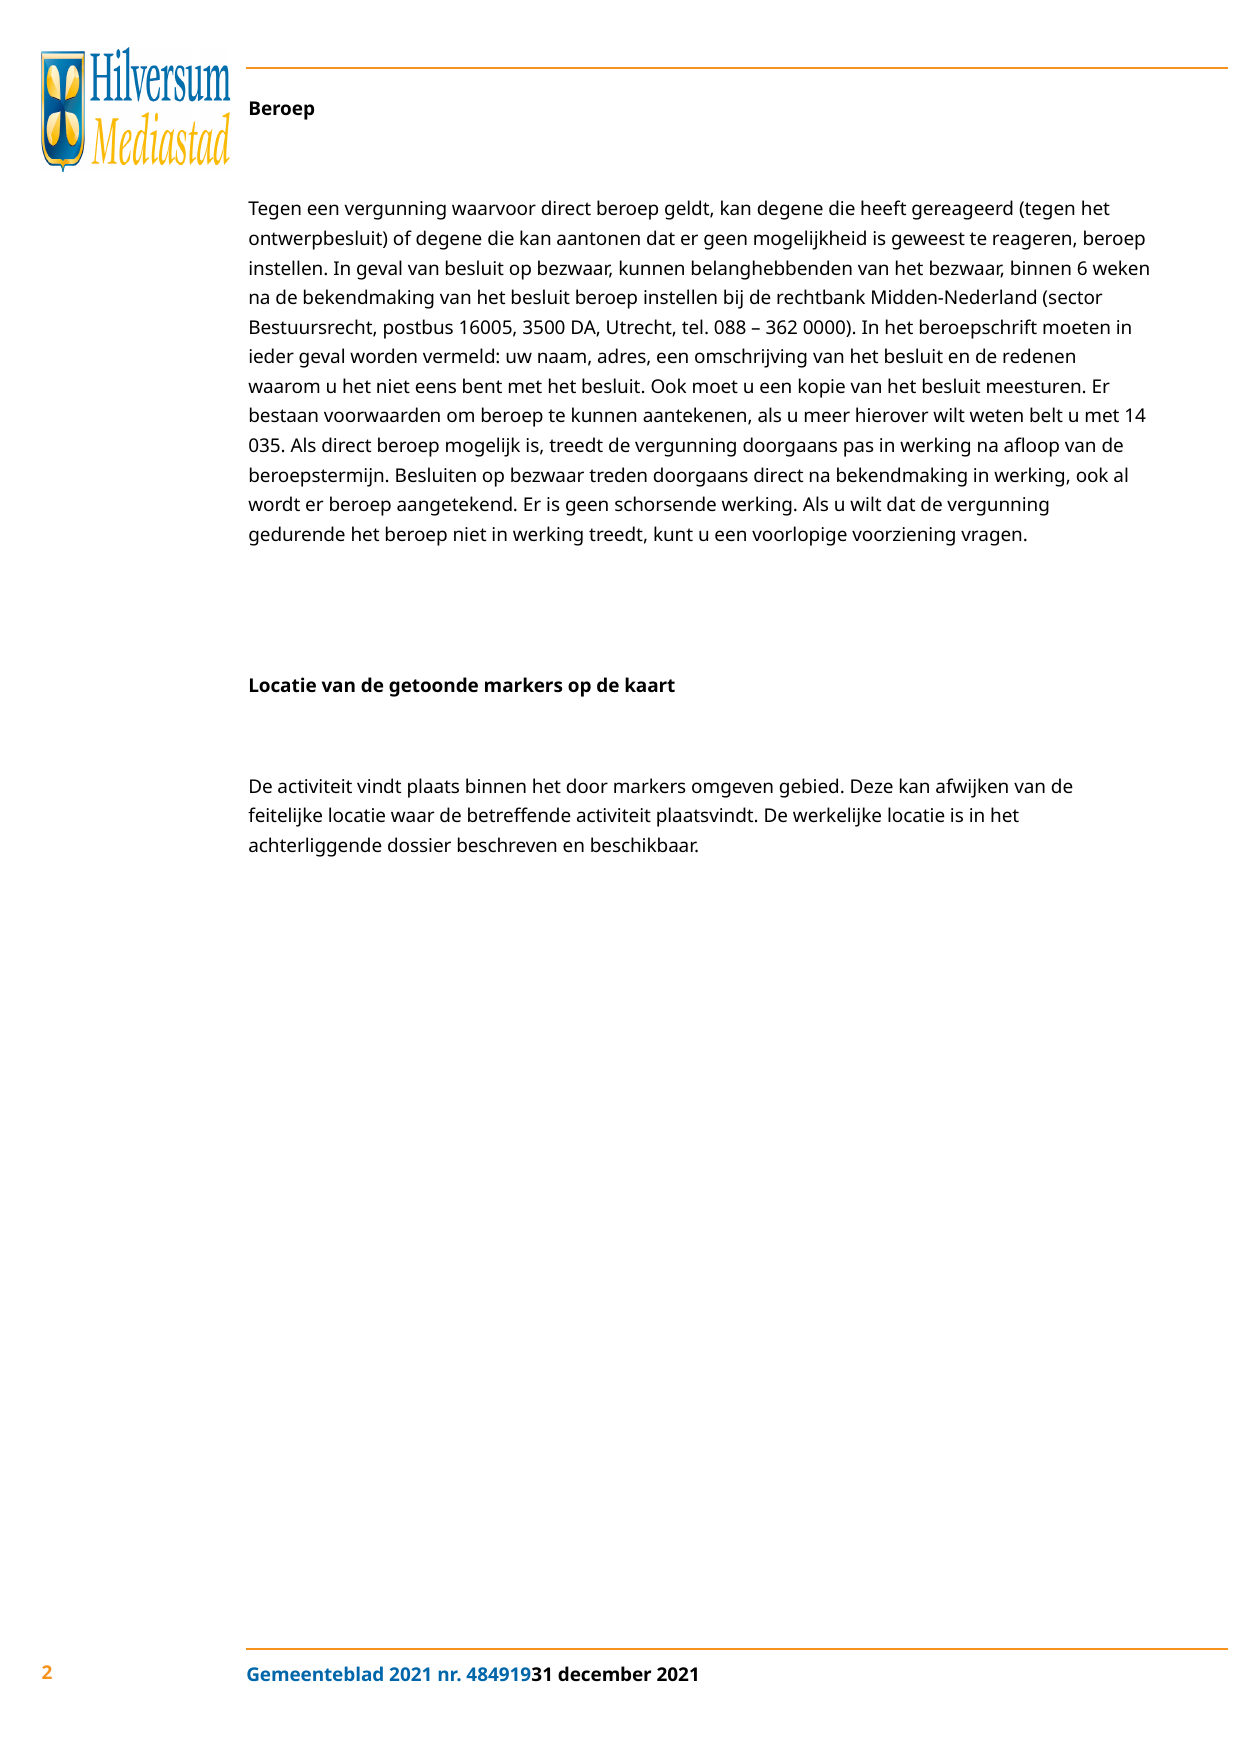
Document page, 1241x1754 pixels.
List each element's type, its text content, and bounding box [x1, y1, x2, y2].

picture [41, 47, 231, 172]
text De activiteit vindt plaats binnen het door markers omgeven gebied. Deze kan afwijken van de feitelijke locatie waar de betreffende activiteit plaatsvindt. De werkelijke locatie is in het achterliggende dossier beschreven en beschikbaar. [248, 773, 1152, 858]
text Beroep [248, 95, 1152, 121]
text Tegen een vergunning waarvoor direct beroep geldt, kan degene die heeft gereageerd (tegen het ontwerpbesluit) of degene die kan aantonen dat er geen mogelijkheid is geweest te reageren, beroep instellen. In geval van besluit op bezwaar, kunnen belanghebbenden van het bezwaar, binnen 6 weken na de bekendmaking van het besluit beroep instellen bij de rechtbank Midden-Nederland (sector Bestuursrecht, postbus 16005, 3500 DA, Utrecht, tel. 088 – 362 0000). In het beroepschrift moeten in ieder geval worden vermeld: uw naam, adres, een omschrijving van het besluit en de redenen waarom u het niet eens bent met het besluit. Ook moet u een kopie van het besluit meesturen. Er bestaan voorwaarden om beroep te kunnen aantekenen, als u meer hierover wilt weten belt u met 14 035. Als direct beroep mogelijk is, treedt de vergunning doorgaans pas in werking na afloop van de beroepstermijn. Besluiten op bezwaar treden doorgaans direct na bekendmaking in werking, ook al wordt er beroep aangetekend. Er is geen schorsende werking. Als u wilt dat de vergunning gedurende het beroep niet in werking treedt, kunt u een voorlopige voorziening vragen. [248, 196, 1152, 547]
text Locatie van de getoonde markers op de kaart [248, 672, 1152, 698]
